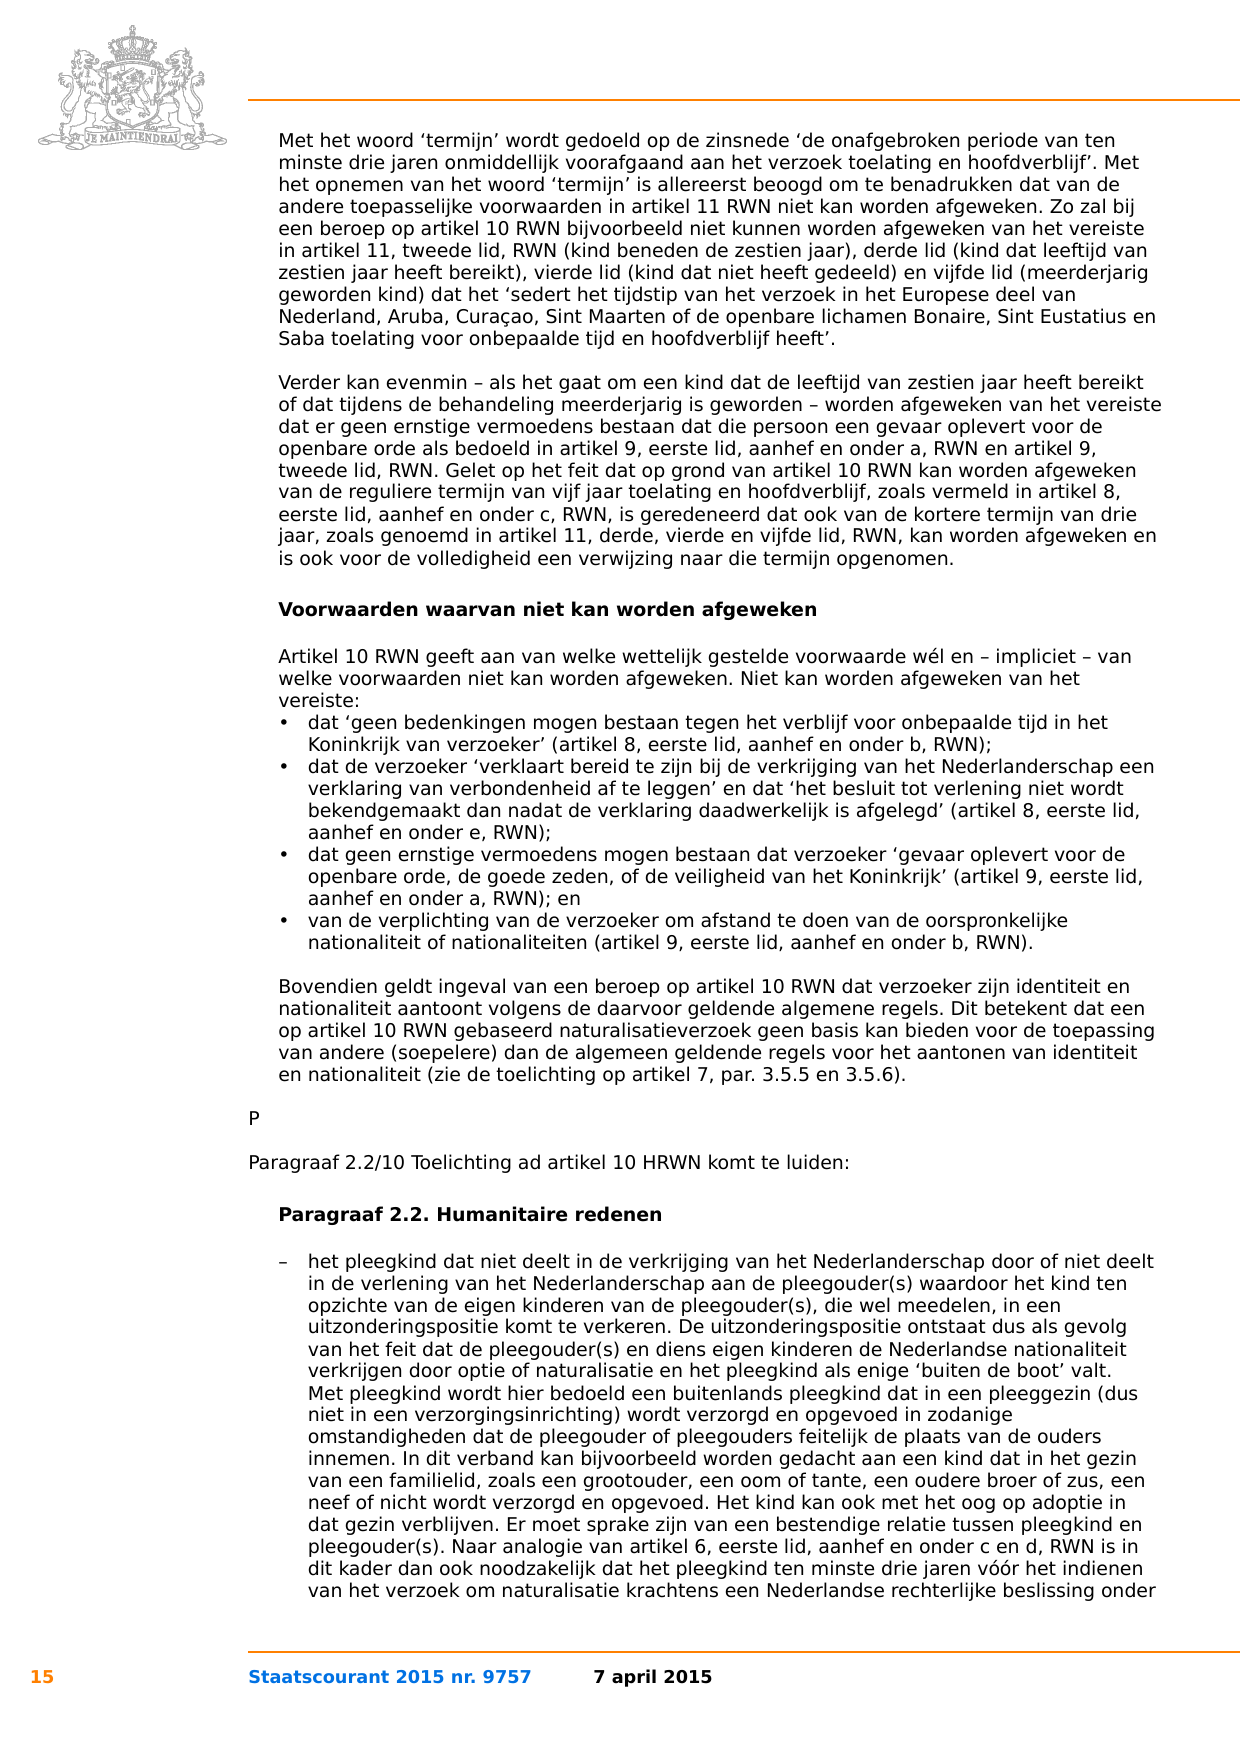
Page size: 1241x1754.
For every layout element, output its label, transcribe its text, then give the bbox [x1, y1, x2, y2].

subtitle Paragraaf 2.2. Humanitaire redenen [278, 1203, 1163, 1226]
text Met het woord ‘termijn’ wordt gedoeld op de zinsnede ‘de onafgebroken periode van ten minste drie jaren onmiddellijk voorafgaand aan het verzoek toelating en hoofdverblijf’. Met het opnemen van het woord ‘termijn’ is allereerst beoogd om te benadrukken dat van de andere toepasselijke voorwaarden in artikel 11 RWN niet kan worden afgeweken. Zo zal bij een beroep op artikel 10 RWN bijvoorbeeld niet kunnen worden afgeweken van het vereiste in artikel 11, tweede lid, RWN (kind beneden de zestien jaar), derde lid (kind dat leeftijd van zestien jaar heeft bereikt), vierde lid (kind dat niet heeft gedeeld) en vijfde lid (meerderjarig geworden kind) dat het ‘sedert het tijdstip van het verzoek in het Europese deel van Nederland, Aruba, Curaçao, Sint Maarten of de openbare lichamen Bonaire, Sint Eustatius en Saba toelating voor onbepaalde tijd en hoofdverblijf heeft’. [278, 130, 1163, 350]
picture [38, 25, 227, 150]
text Bovendien geldt ingeval van een beroep op artikel 10 RWN dat verzoeker zijn identiteit en nationaliteit aantoont volgens de daarvoor geldende algemene regels. Dit betekent dat een op artikel 10 RWN gebaseerd naturalisatieverzoek geen basis kan bieden voor de toepassing van andere (soepelere) dan de algemeen geldende regels voor het aantonen van identiteit en nationaliteit (zie de toelichting op artikel 7, par. 3.5.5 en 3.5.6). [278, 976, 1163, 1086]
text • dat de verzoeker ‘verklaart bereid te zijn bij de verkrijging van het Nederlanderschap een verklaring van verbondenheid af te leggen’ en dat ‘het besluit tot verlening niet wordt bekendgemaakt dan nadat de verklaring daadwerkelijk is afgelegd’ (artikel 8, eerste lid, aanhef en onder e, RWN); [278, 756, 1163, 844]
text Verder kan evenmin – als het gaat om een kind dat de leeftijd van zestien jaar heeft bereikt of dat tijdens de behandeling meerderjarig is geworden – worden afgeweken van het vereiste dat er geen ernstige vermoedens bestaan dat die persoon een gevaar oplevert voor de openbare orde als bedoeld in artikel 9, eerste lid, aanhef en onder a, RWN en artikel 9, tweede lid, RWN. Gelet op het feit dat op grond van artikel 10 RWN kan worden afgeweken van de reguliere termijn van vijf jaar toelating en hoofdverblijf, zoals vermeld in artikel 8, eerste lid, aanhef en onder c, RWN, is geredeneerd dat ook van de kortere termijn van drie jaar, zoals genoemd in artikel 11, derde, vierde en vijfde lid, RWN, kan worden afgeweken en is ook voor de volledigheid een verwijzing naar die termijn opgenomen. [278, 372, 1163, 569]
subtitle Voorwaarden waarvan niet kan worden afgeweken [278, 599, 1163, 621]
text • dat ‘geen bedenkingen mogen bestaan tegen het verblijf voor onbepaalde tijd in het Koninkrijk van verzoeker’ (artikel 8, eerste lid, aanhef en onder b, RWN); [278, 712, 1163, 756]
text • dat geen ernstige vermoedens mogen bestaan dat verzoeker ‘gevaar oplevert voor de openbare orde, de goede zeden, of de veiligheid van het Koninkrijk’ (artikel 9, eerste lid, aanhef en onder a, RWN); en [278, 844, 1163, 910]
text Met pleegkind wordt hier bedoeld een buitenlands pleegkind dat in een pleeggezin (dus niet in een verzorgingsinrichting) wordt verzorgd en opgevoed in zodanige omstandigheden dat de pleegouder of pleegouders feitelijk de plaats van de ouders innemen. In dit verband kan bijvoorbeeld worden gedacht aan een kind dat in het gezin van een familielid, zoals een grootouder, een oom of tante, een oudere broer of zus, een neef of nicht wordt verzorgd en opgevoed. Het kind kan ook met het oog op adoptie in dat gezin verblijven. Er moet sprake zijn van een bestendige relatie tussen pleegkind en pleegouder(s). Naar analogie van artikel 6, eerste lid, aanhef en onder c en d, RWN is in dit kader dan ook noodzakelijk dat het pleegkind ten minste drie jaren vóór het indienen van het verzoek om naturalisatie krachtens een Nederlandse rechterlijke beslissing onder [308, 1382, 1163, 1602]
text P [248, 1108, 1163, 1130]
text – het pleegkind dat niet deelt in de verkrijging van het Nederlanderschap door of niet deelt in de verlening van het Nederlanderschap aan de pleegouder(s) waardoor het kind ten opzichte van de eigen kinderen van de pleegouder(s), die wel meedelen, in een uitzonderingspositie komt te verkeren. De uitzonderingspositie ontstaat dus als gevolg van het feit dat de pleegouder(s) en diens eigen kinderen de Nederlandse nationaliteit verkrijgen door optie of naturalisatie en het pleegkind als enige ‘buiten de boot’ valt. [278, 1251, 1163, 1382]
text Paragraaf 2.2/10 Toelichting ad artikel 10 HRWN komt te luiden: [248, 1152, 1163, 1173]
text Artikel 10 RWN geeft aan van welke wettelijk gestelde voorwaarde wél en – impliciet – van welke voorwaarden niet kan worden afgeweken. Niet kan worden afgeweken van het vereiste: [278, 646, 1163, 712]
text • van de verplichting van de verzoeker om afstand te doen van de oorspronkelijke nationaliteit of nationaliteiten (artikel 9, eerste lid, aanhef en onder b, RWN). [278, 910, 1163, 954]
